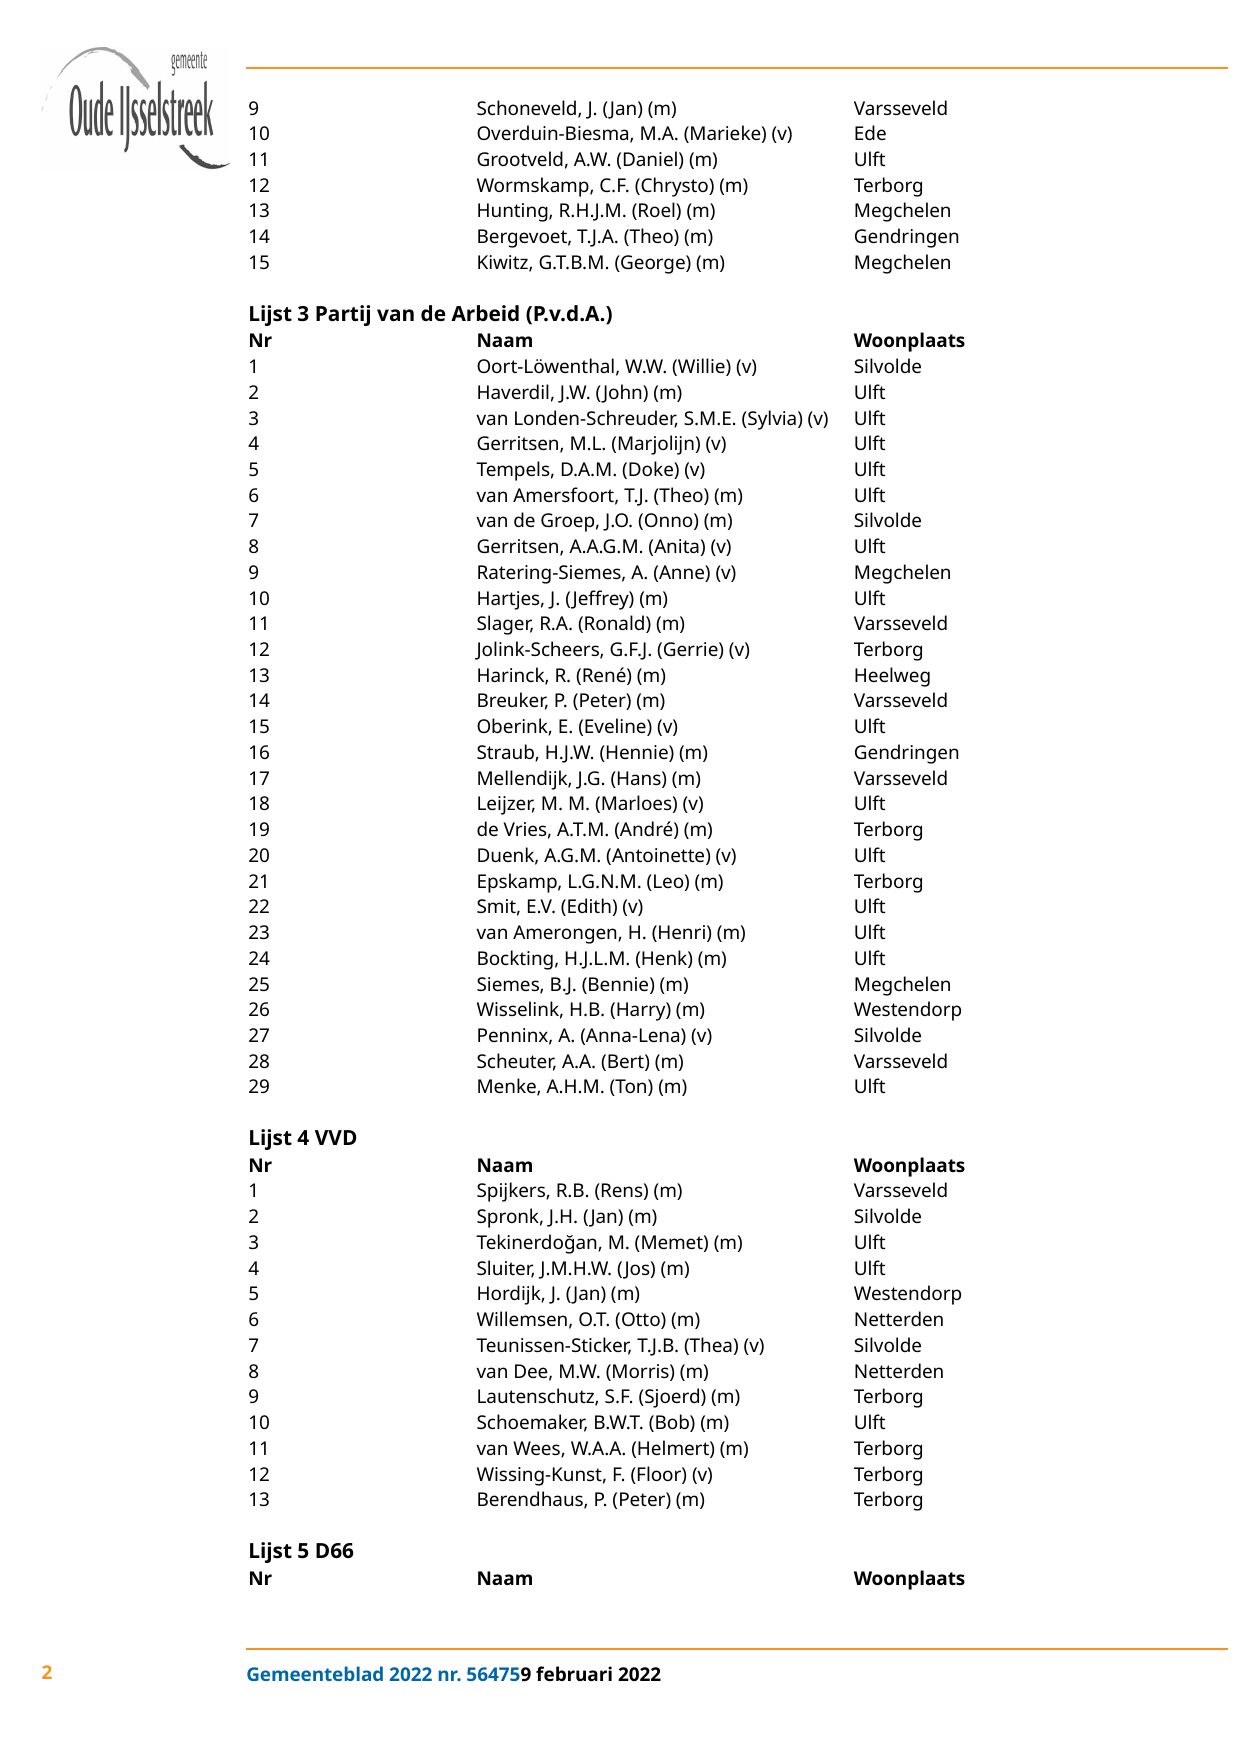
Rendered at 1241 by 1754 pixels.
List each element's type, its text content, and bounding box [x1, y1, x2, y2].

text Lijst 4 VVD [248, 1123, 1152, 1152]
table_cell Terborg [854, 172, 1152, 198]
table_header Naam [476, 328, 854, 353]
text Lijst 3 Partij van de Arbeid (P.v.d.A.) [248, 299, 1152, 327]
table_cell Breuker, P. (Peter) (m) [476, 688, 854, 713]
table_cell 10 [248, 121, 476, 146]
table_cell 9 [248, 95, 476, 121]
table_cell Terborg [854, 868, 1152, 893]
table_cell Varsseveld [854, 1178, 1152, 1203]
table_cell 27 [248, 1022, 476, 1048]
table_cell Ulft [854, 585, 1152, 611]
table_cell 4 [248, 1255, 476, 1281]
table_header Woonplaats [854, 328, 1152, 353]
table_cell Varsseveld [854, 688, 1152, 713]
table_cell 19 [248, 816, 476, 842]
table_cell Terborg [854, 1461, 1152, 1486]
table_cell 2 [248, 1204, 476, 1229]
table_cell Penninx, A. (Anna-Lena) (v) [476, 1022, 854, 1048]
table_cell Epskamp, L.G.N.M. (Leo) (m) [476, 868, 854, 893]
table_cell Wormskamp, C.F. (Chrysto) (m) [476, 172, 854, 198]
table_cell Teunissen-Sticker, T.J.B. (Thea) (v) [476, 1332, 854, 1358]
table_cell 6 [248, 1306, 476, 1332]
table_cell van Londen-Schreuder, S.M.E. (Sylvia) (v) [476, 405, 854, 430]
table_cell 17 [248, 765, 476, 791]
table_cell 2 [248, 379, 476, 405]
table_cell Ulft [854, 146, 1152, 172]
table_header Woonplaats [854, 1152, 1152, 1178]
table_cell Megchelen [854, 971, 1152, 996]
table_cell Ulft [854, 1409, 1152, 1435]
table_cell 25 [248, 971, 476, 996]
table_cell Terborg [854, 816, 1152, 842]
table_cell 13 [248, 1486, 476, 1512]
table_cell 14 [248, 688, 476, 713]
table_cell 21 [248, 868, 476, 893]
table_cell Smit, E.V. (Edith) (v) [476, 894, 854, 919]
table_cell 12 [248, 1461, 476, 1486]
table_cell Menke, A.H.M. (Ton) (m) [476, 1074, 854, 1099]
table_cell 29 [248, 1074, 476, 1099]
table_cell 12 [248, 172, 476, 198]
table_cell 23 [248, 919, 476, 945]
table_cell 9 [248, 559, 476, 585]
table_cell Ratering-Siemes, A. (Anne) (v) [476, 559, 854, 585]
table_cell Gerritsen, A.A.G.M. (Anita) (v) [476, 533, 854, 559]
table_cell 26 [248, 996, 476, 1022]
table_cell Jolink-Scheers, G.F.J. (Gerrie) (v) [476, 636, 854, 662]
table_header Nr [248, 1152, 476, 1178]
table_cell Megchelen [854, 249, 1152, 275]
table_cell Terborg [854, 636, 1152, 662]
table_cell Ulft [854, 945, 1152, 971]
table_cell 11 [248, 146, 476, 172]
text Lijst 5 D66 [248, 1536, 1152, 1565]
table_cell 16 [248, 739, 476, 765]
table_cell 15 [248, 714, 476, 739]
table_cell Varsseveld [854, 765, 1152, 791]
table_cell 7 [248, 508, 476, 533]
table_cell 8 [248, 1358, 476, 1383]
table_cell Ulft [854, 1229, 1152, 1255]
table_cell Wissing-Kunst, F. (Floor) (v) [476, 1461, 854, 1486]
table_cell Grootveld, A.W. (Daniel) (m) [476, 146, 854, 172]
table_cell Tempels, D.A.M. (Doke) (v) [476, 456, 854, 482]
table_cell 14 [248, 224, 476, 249]
table_cell 13 [248, 662, 476, 688]
table_cell Slager, R.A. (Ronald) (m) [476, 611, 854, 636]
table_cell van Amersfoort, T.J. (Theo) (m) [476, 482, 854, 508]
table_cell Terborg [854, 1486, 1152, 1512]
table_cell Silvolde [854, 1332, 1152, 1358]
table_cell Mellendijk, J.G. (Hans) (m) [476, 765, 854, 791]
table_cell Westendorp [854, 1281, 1152, 1306]
table_cell van Wees, W.A.A. (Helmert) (m) [476, 1435, 854, 1461]
table_cell Netterden [854, 1358, 1152, 1383]
table_cell 1 [248, 1178, 476, 1203]
table_cell 5 [248, 1281, 476, 1306]
table_cell Hordijk, J. (Jan) (m) [476, 1281, 854, 1306]
table_cell Ulft [854, 456, 1152, 482]
table_cell 9 [248, 1384, 476, 1409]
table_cell Sluiter, J.M.H.W. (Jos) (m) [476, 1255, 854, 1281]
table_cell Megchelen [854, 198, 1152, 223]
table_cell Ulft [854, 842, 1152, 868]
table_cell Spronk, J.H. (Jan) (m) [476, 1204, 854, 1229]
table_cell 15 [248, 249, 476, 275]
table_cell Straub, H.J.W. (Hennie) (m) [476, 739, 854, 765]
table_cell Varsseveld [854, 95, 1152, 121]
table_cell Berendhaus, P. (Peter) (m) [476, 1486, 854, 1512]
table_cell Silvolde [854, 1022, 1152, 1048]
table_cell Terborg [854, 1384, 1152, 1409]
table_cell Ede [854, 121, 1152, 146]
table_cell 28 [248, 1048, 476, 1074]
table_cell 13 [248, 198, 476, 223]
table_header Naam [476, 1565, 854, 1591]
table_cell Willemsen, O.T. (Otto) (m) [476, 1306, 854, 1332]
table_cell Bergevoet, T.J.A. (Theo) (m) [476, 224, 854, 249]
table_cell Siemes, B.J. (Bennie) (m) [476, 971, 854, 996]
table_cell 10 [248, 585, 476, 611]
table_cell Spijkers, R.B. (Rens) (m) [476, 1178, 854, 1203]
table_cell van Dee, M.W. (Morris) (m) [476, 1358, 854, 1383]
table_cell van Amerongen, H. (Henri) (m) [476, 919, 854, 945]
table_cell Ulft [854, 714, 1152, 739]
table_cell Hartjes, J. (Jeffrey) (m) [476, 585, 854, 611]
table_cell Ulft [854, 1255, 1152, 1281]
table_cell Duenk, A.G.M. (Antoinette) (v) [476, 842, 854, 868]
table_cell Hunting, R.H.J.M. (Roel) (m) [476, 198, 854, 223]
table_cell Tekinerdoğan, M. (Memet) (m) [476, 1229, 854, 1255]
table_cell Wisselink, H.B. (Harry) (m) [476, 996, 854, 1022]
table_cell Schoneveld, J. (Jan) (m) [476, 95, 854, 121]
table_cell 10 [248, 1409, 476, 1435]
table_cell 8 [248, 533, 476, 559]
table_cell Oberink, E. (Eveline) (v) [476, 714, 854, 739]
table_cell Haverdil, J.W. (John) (m) [476, 379, 854, 405]
table_cell Ulft [854, 791, 1152, 816]
table_cell Silvolde [854, 353, 1152, 379]
picture [41, 47, 231, 172]
table_cell Westendorp [854, 996, 1152, 1022]
table_cell Bockting, H.J.L.M. (Henk) (m) [476, 945, 854, 971]
table_cell Gendringen [854, 739, 1152, 765]
table_cell 5 [248, 456, 476, 482]
table_cell Leijzer, M. M. (Marloes) (v) [476, 791, 854, 816]
table_cell Varsseveld [854, 1048, 1152, 1074]
table_header Nr [248, 328, 476, 353]
table_cell Megchelen [854, 559, 1152, 585]
table_cell 6 [248, 482, 476, 508]
table_cell 24 [248, 945, 476, 971]
table_cell de Vries, A.T.M. (André) (m) [476, 816, 854, 842]
table_cell Heelweg [854, 662, 1152, 688]
table_cell Varsseveld [854, 611, 1152, 636]
table_cell 22 [248, 894, 476, 919]
table_cell Ulft [854, 1074, 1152, 1099]
table_cell Silvolde [854, 508, 1152, 533]
table_cell Harinck, R. (René) (m) [476, 662, 854, 688]
table_header Naam [476, 1152, 854, 1178]
table_cell Gendringen [854, 224, 1152, 249]
table_cell 3 [248, 405, 476, 430]
table_cell 4 [248, 430, 476, 456]
table_header Nr [248, 1565, 476, 1591]
table_cell 1 [248, 353, 476, 379]
table_cell Scheuter, A.A. (Bert) (m) [476, 1048, 854, 1074]
table_cell 11 [248, 1435, 476, 1461]
table_cell 11 [248, 611, 476, 636]
table_cell Terborg [854, 1435, 1152, 1461]
table_cell Ulft [854, 533, 1152, 559]
table_cell Ulft [854, 430, 1152, 456]
table_cell 12 [248, 636, 476, 662]
table_cell Silvolde [854, 1204, 1152, 1229]
table_cell Ulft [854, 482, 1152, 508]
table_cell 7 [248, 1332, 476, 1358]
table_cell 3 [248, 1229, 476, 1255]
table_cell Netterden [854, 1306, 1152, 1332]
table_cell Lautenschutz, S.F. (Sjoerd) (m) [476, 1384, 854, 1409]
table_cell Gerritsen, M.L. (Marjolijn) (v) [476, 430, 854, 456]
table_cell Ulft [854, 405, 1152, 430]
table_cell Ulft [854, 894, 1152, 919]
table_cell 18 [248, 791, 476, 816]
table_cell Kiwitz, G.T.B.M. (George) (m) [476, 249, 854, 275]
table_cell van de Groep, J.O. (Onno) (m) [476, 508, 854, 533]
table_cell Ulft [854, 919, 1152, 945]
table_cell Schoemaker, B.W.T. (Bob) (m) [476, 1409, 854, 1435]
table_cell Ulft [854, 379, 1152, 405]
table_cell 20 [248, 842, 476, 868]
table_header Woonplaats [854, 1565, 1152, 1591]
table_cell Oort-Löwenthal, W.W. (Willie) (v) [476, 353, 854, 379]
table_cell Overduin-Biesma, M.A. (Marieke) (v) [476, 121, 854, 146]
